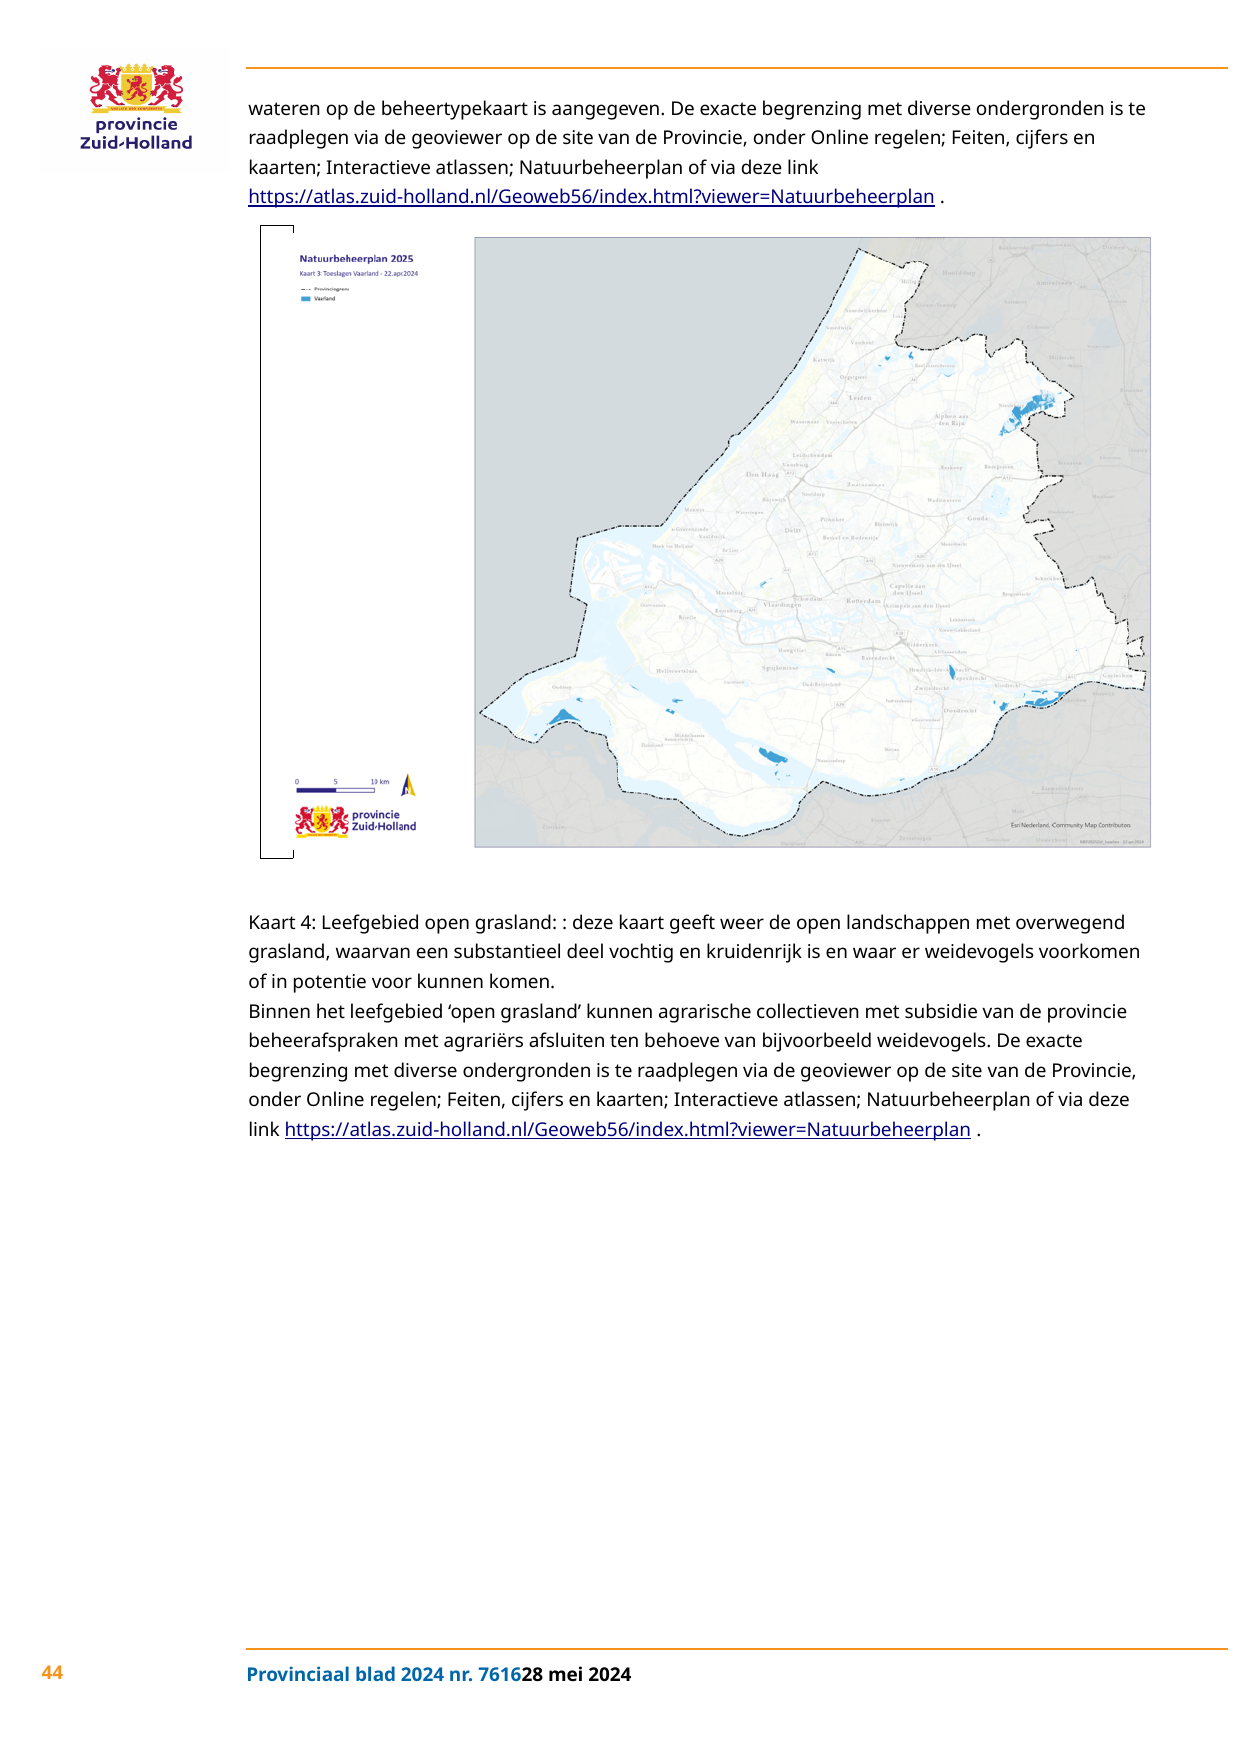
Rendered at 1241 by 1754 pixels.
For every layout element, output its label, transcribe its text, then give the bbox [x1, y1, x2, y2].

text Binnen het leefgebied ‘open grasland’ kunnen agrarische collectieven met subsidie van de provincie beheerafspraken met agrariërs afsluiten ten behoeve van bijvoorbeeld weidevogels. De exacte begrenzing met diverse ondergronden is te raadplegen via de geoviewer op de site van de Provincie, onder Online regelen; Feiten, cijfers en kaarten; Interactieve atlassen; Natuurbeheerplan of via deze link https://atlas.zuid-holland.nl/Geoweb56/index.html?viewer=Natuurbeheerplan . [248, 998, 1152, 1142]
text wateren op de beheertypekaart is aangegeven. De exacte begrenzing met diverse ondergronden is te raadplegen via de geoviewer op de site van de Provincie, onder Online regelen; Feiten, cijfers en kaarten; Interactieve atlassen; Natuurbeheerplan of via deze link https://atlas.zuid-holland.nl/Geoweb56/index.html?viewer=Natuurbeheerplan . [248, 95, 1152, 209]
picture [41, 47, 231, 172]
text Kaart 4: Leefgebied open grasland: : deze kaart geeft weer de open landschappen met overwegend grasland, waarvan een substantieel deel vochtig en kruidenrijk is en waar er weidevogels voorkomen of in potentie voor kunnen komen. [248, 909, 1152, 994]
picture [268, 233, 1155, 850]
